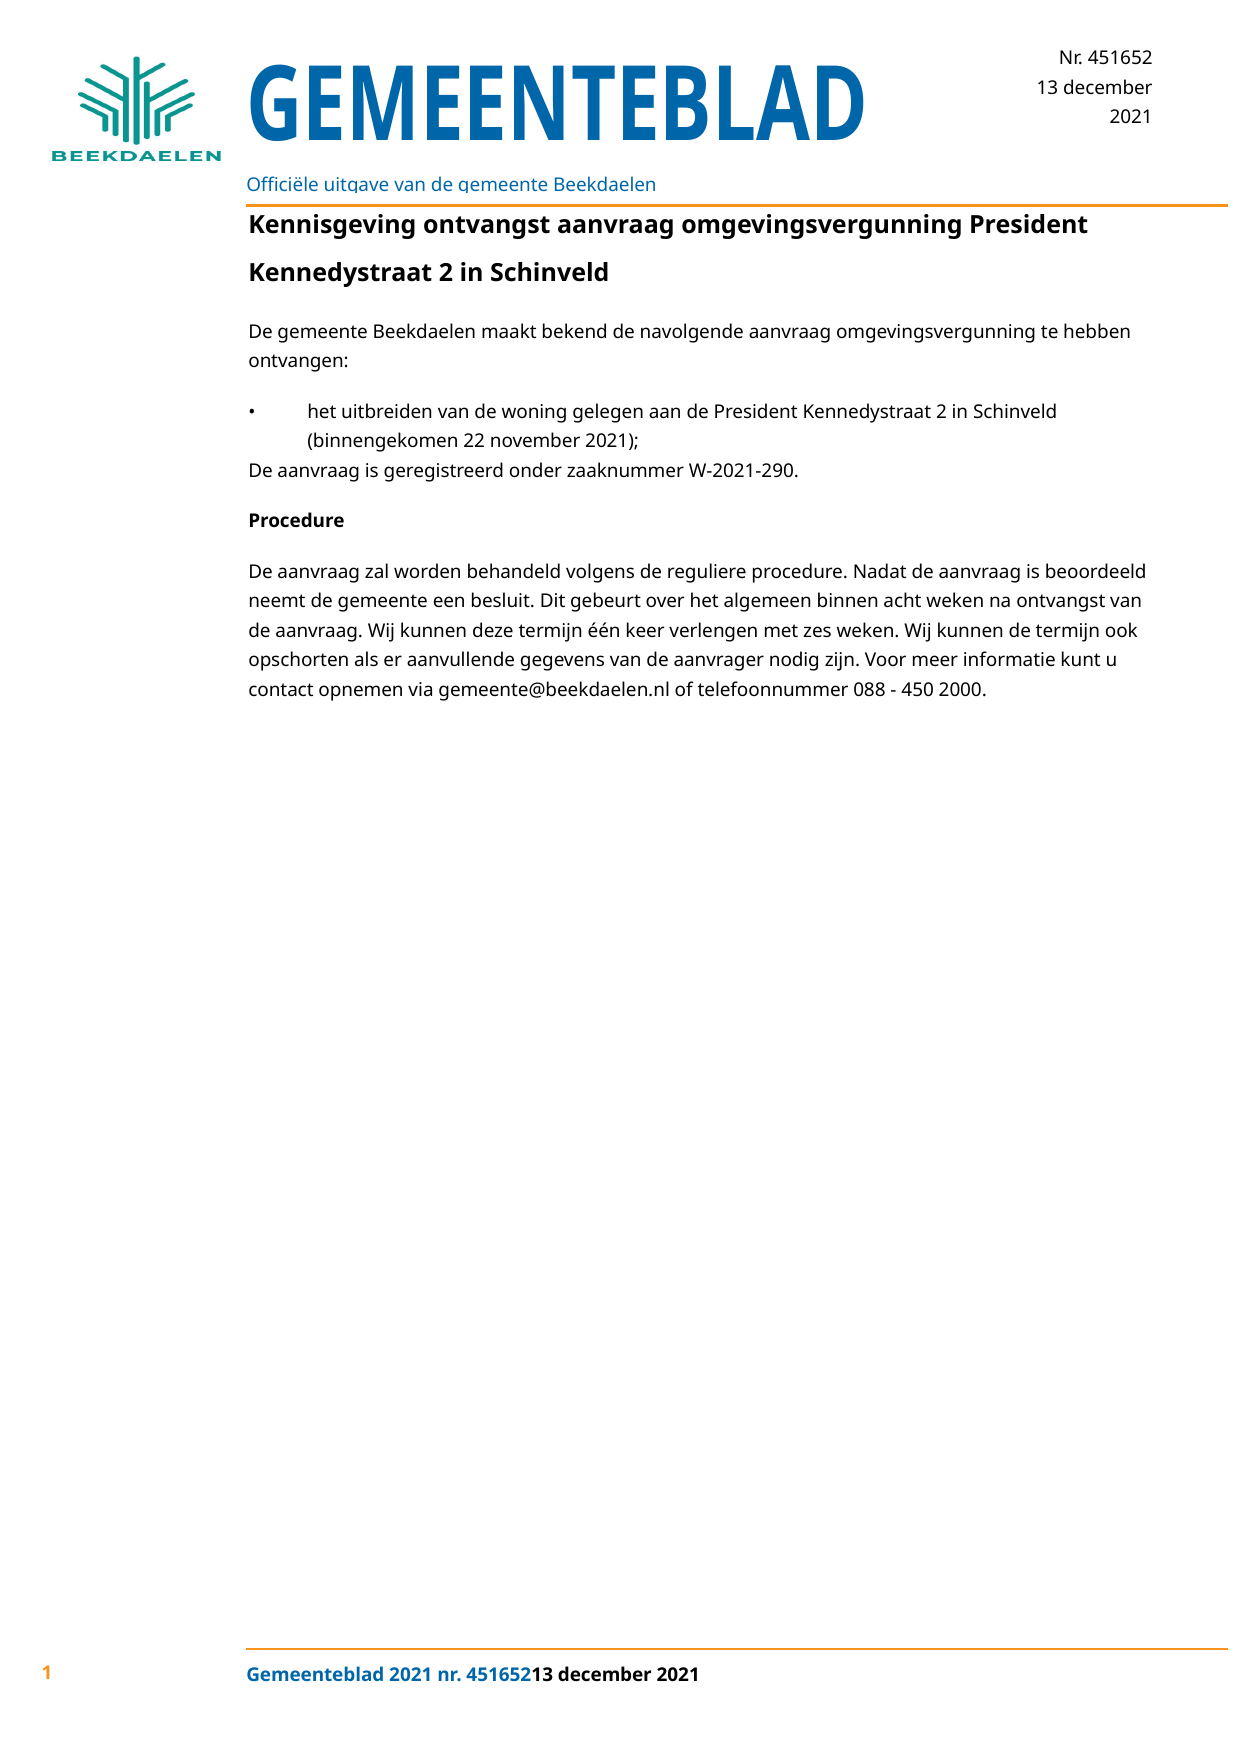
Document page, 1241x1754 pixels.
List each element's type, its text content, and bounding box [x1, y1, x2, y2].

text Procedure [248, 507, 1152, 533]
text De aanvraag is geregistreerd onder zaaknummer W-2021-290. [248, 457, 1152, 483]
picture [41, 47, 231, 172]
text De aanvraag zal worden behandeld volgens de reguliere procedure. Nadat de aanvraag is beoordeeld neemt de gemeente een besluit. Dit gebeurt over het algemeen binnen acht weken na ontvangst van de aanvraag. Wij kunnen deze termijn één keer verlengen met zes weken. Wij kunnen de termijn ook opschorten als er aanvullende gegevens van de aanvrager nodig zijn. Voor meer informatie kunt u contact opnemen via gemeente@beekdaelen.nl of telefoonnummer 088 - 450 2000. [248, 558, 1152, 702]
text Kennisgeving ontvangst aanvraag omgevingsvergunning President Kennedystraat 2 in Schinveld [248, 207, 1152, 288]
list het uitbreiden van de woning gelegen aan de President Kennedystraat 2 in Schinveld (binnengekomen 22 november 2021); [248, 398, 1152, 453]
text De gemeente Beekdaelen maakt bekend de navolgende aanvraag omgevingsvergunning te hebben ontvangen: [248, 318, 1152, 373]
